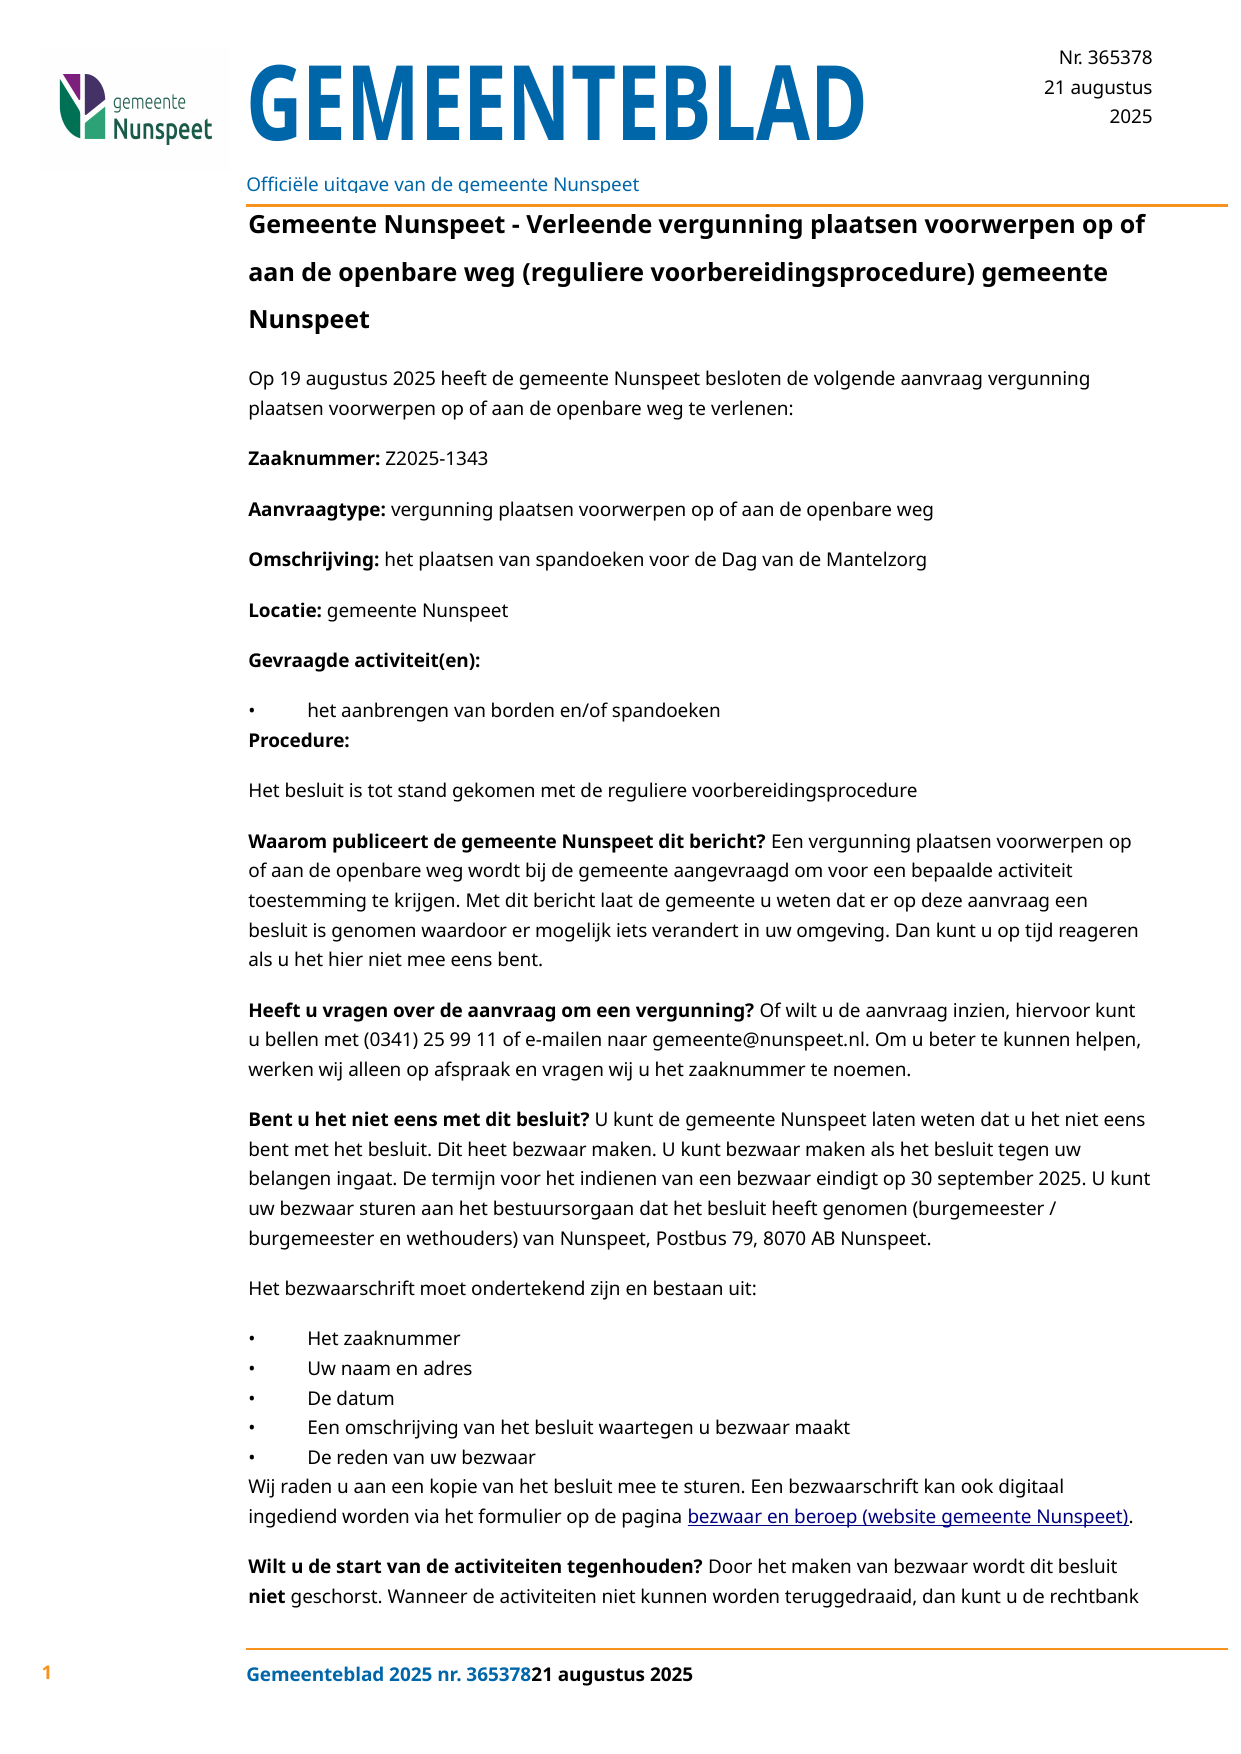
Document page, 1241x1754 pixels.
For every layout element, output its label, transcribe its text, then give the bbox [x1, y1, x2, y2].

text Aanvraagtype: vergunning plaatsen voorwerpen op of aan de openbare weg [248, 496, 1152, 522]
list Het zaaknummer [248, 1326, 1152, 1351]
text Omschrijving: het plaatsen van spandoeken voor de Dag van de Mantelzorg [248, 546, 1152, 572]
text Locatie: gemeente Nunspeet [248, 597, 1152, 622]
list De datum [248, 1385, 1152, 1410]
text Zaaknummer: Z2025-1343 [248, 446, 1152, 471]
text Wij raden u aan een kopie van het besluit mee te sturen. Een bezwaarschrift kan ook digitaal ingediend worden via het formulier op de pagina bezwaar en beroep (website gemeente Nunspeet). [248, 1473, 1152, 1529]
text Waarom publiceert de gemeente Nunspeet dit bericht? Een vergunning plaatsen voorwerpen op of aan de openbare weg wordt bij de gemeente aangevraagd om voor een bepaalde activiteit toestemming te krijgen. Met dit bericht laat de gemeente u weten dat er op deze aanvraag een besluit is genomen waardoor er mogelijk iets verandert in uw omgeving. Dan kunt u op tijd reageren als u het hier niet mee eens bent. [248, 828, 1152, 972]
text Bent u het niet eens met dit besluit? U kunt de gemeente Nunspeet laten weten dat u het niet eens bent met het besluit. Dit heet bezwaar maken. U kunt bezwaar maken als het besluit tegen uw belangen ingaat. De termijn voor het indienen van een bezwaar eindigt op 30 september 2025. U kunt uw bezwaar sturen aan het bestuursorgaan dat het besluit heeft genomen (burgemeester / burgemeester en wethouders) van Nunspeet, Postbus 79, 8070 AB Nunspeet. [248, 1106, 1152, 1250]
picture [41, 47, 231, 172]
list het aanbrengen van borden en/of spandoeken [248, 698, 1152, 723]
text Op 19 augustus 2025 heeft de gemeente Nunspeet besloten de volgende aanvraag vergunning plaatsen voorwerpen op of aan de openbare weg te verlenen: [248, 366, 1152, 421]
list De reden van uw bezwaar [248, 1444, 1152, 1469]
list Een omschrijving van het besluit waartegen u bezwaar maakt [248, 1414, 1152, 1440]
text Procedure: [248, 727, 1152, 753]
text Het besluit is tot stand gekomen met de reguliere voorbereidingsprocedure [248, 778, 1152, 803]
text Wilt u de start van de activiteiten tegenhouden? Door het maken van bezwaar wordt dit besluit niet geschorst. Wanneer de activiteiten niet kunnen worden teruggedraaid, dan kunt u de rechtbank [248, 1553, 1152, 1609]
text Het bezwaarschrift moet ondertekend zijn en bestaan uit: [248, 1275, 1152, 1301]
text Gevraagde activiteit(en): [248, 647, 1152, 673]
list Uw naam en adres [248, 1355, 1152, 1381]
text Gemeente Nunspeet - Verleende vergunning plaatsen voorwerpen op of aan de openbare weg (reguliere voorbereidingsprocedure) gemeente Nunspeet [248, 207, 1152, 336]
text Heeft u vragen over de aanvraag om een vergunning? Of wilt u de aanvraag inzien, hiervoor kunt u bellen met (0341) 25 99 11 of e-mailen naar gemeente@nunspeet.nl. Om u beter te kunnen helpen, werken wij alleen op afspraak en vragen wij u het zaaknummer te noemen. [248, 997, 1152, 1082]
